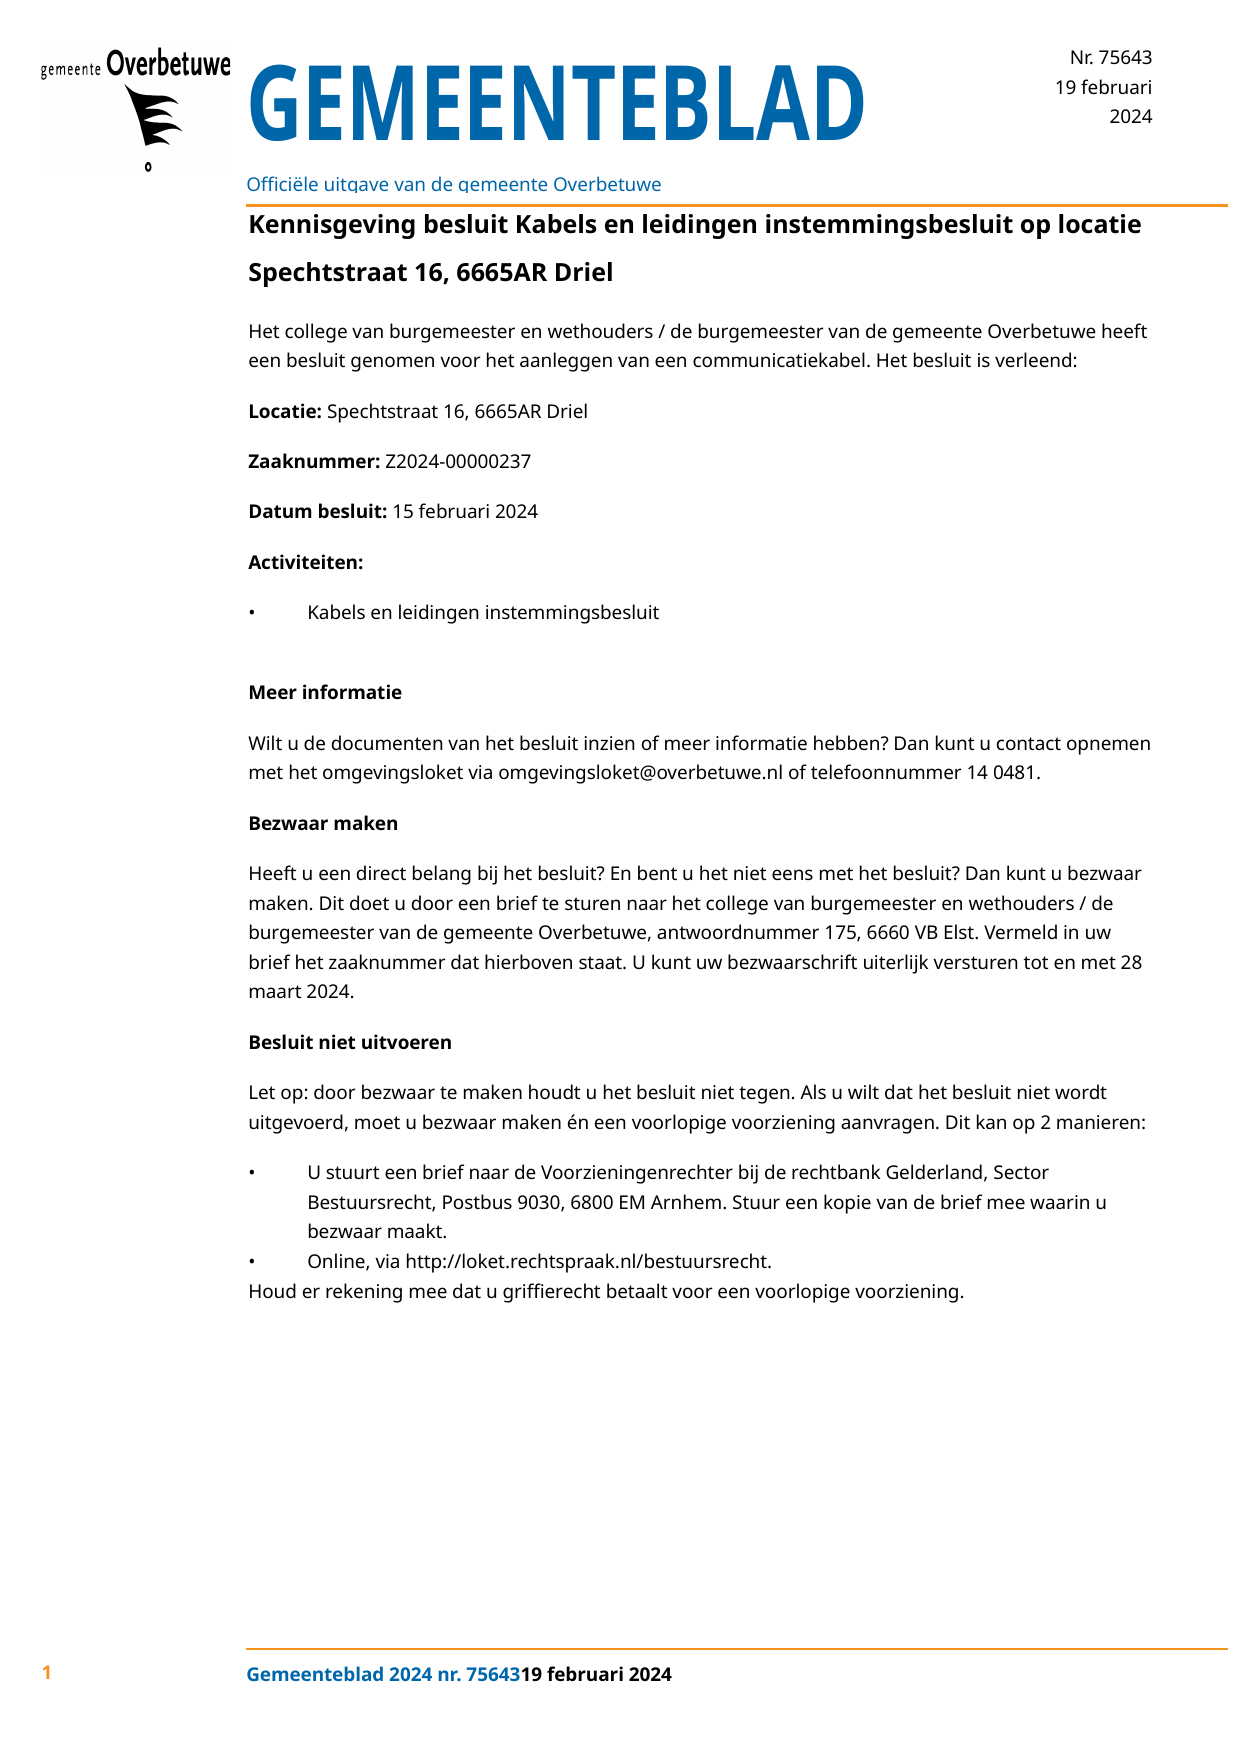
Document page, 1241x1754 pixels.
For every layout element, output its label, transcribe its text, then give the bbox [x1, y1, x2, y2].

text Locatie: Spechtstraat 16, 6665AR Driel [248, 398, 1152, 424]
picture [41, 47, 231, 172]
text Let op: door bezwaar te maken houdt u het besluit niet tegen. Als u wilt dat het besluit niet wordt uitgevoerd, moet u bezwaar maken én een voorlopige voorziening aanvragen. Dit kan op 2 manieren: [248, 1079, 1152, 1135]
list Online, via http://loket.rechtspraak.nl/bestuursrecht. [248, 1248, 1152, 1274]
text Wilt u de documenten van het besluit inzien of meer informatie hebben? Dan kunt u contact opnemen met het omgevingsloket via omgevingsloket@overbetuwe.nl of telefoonnummer 14 0481. [248, 730, 1152, 785]
text Bezwaar maken [248, 810, 1152, 836]
text Heeft u een direct belang bij het besluit? En bent u het niet eens met het besluit? Dan kunt u bezwaar maken. Dit doet u door een brief te sturen naar het college van burgemeester en wethouders / de burgemeester van de gemeente Overbetuwe, antwoordnummer 175, 6660 VB Elst. Vermeld in uw brief het zaaknummer dat hierboven staat. U kunt uw bezwaarschrift uiterlijk versturen tot en met 28 maart 2024. [248, 860, 1152, 1004]
list Kabels en leidingen instemmingsbesluit [248, 599, 1152, 625]
text Activiteiten: [248, 549, 1152, 575]
text Datum besluit: 15 februari 2024 [248, 499, 1152, 524]
list U stuurt een brief naar de Voorzieningenrechter bij de rechtbank Gelderland, Sector Bestuursrecht, Postbus 9030, 6800 EM Arnhem. Stuur een kopie van de brief mee waarin u bezwaar maakt. [248, 1159, 1152, 1244]
text Houd er rekening mee dat u griffierecht betaalt voor een voorlopige voorziening. [248, 1278, 1152, 1304]
text Besluit niet uitvoeren [248, 1029, 1152, 1055]
text Het college van burgemeester en wethouders / de burgemeester van de gemeente Overbetuwe heeft een besluit genomen voor het aanleggen van een communicatiekabel. Het besluit is verleend: [248, 318, 1152, 373]
text Kennisgeving besluit Kabels en leidingen instemmingsbesluit op locatie Spechtstraat 16, 6665AR Driel [248, 207, 1152, 288]
text Meer informatie [248, 679, 1152, 705]
text Zaaknummer: Z2024-00000237 [248, 448, 1152, 474]
